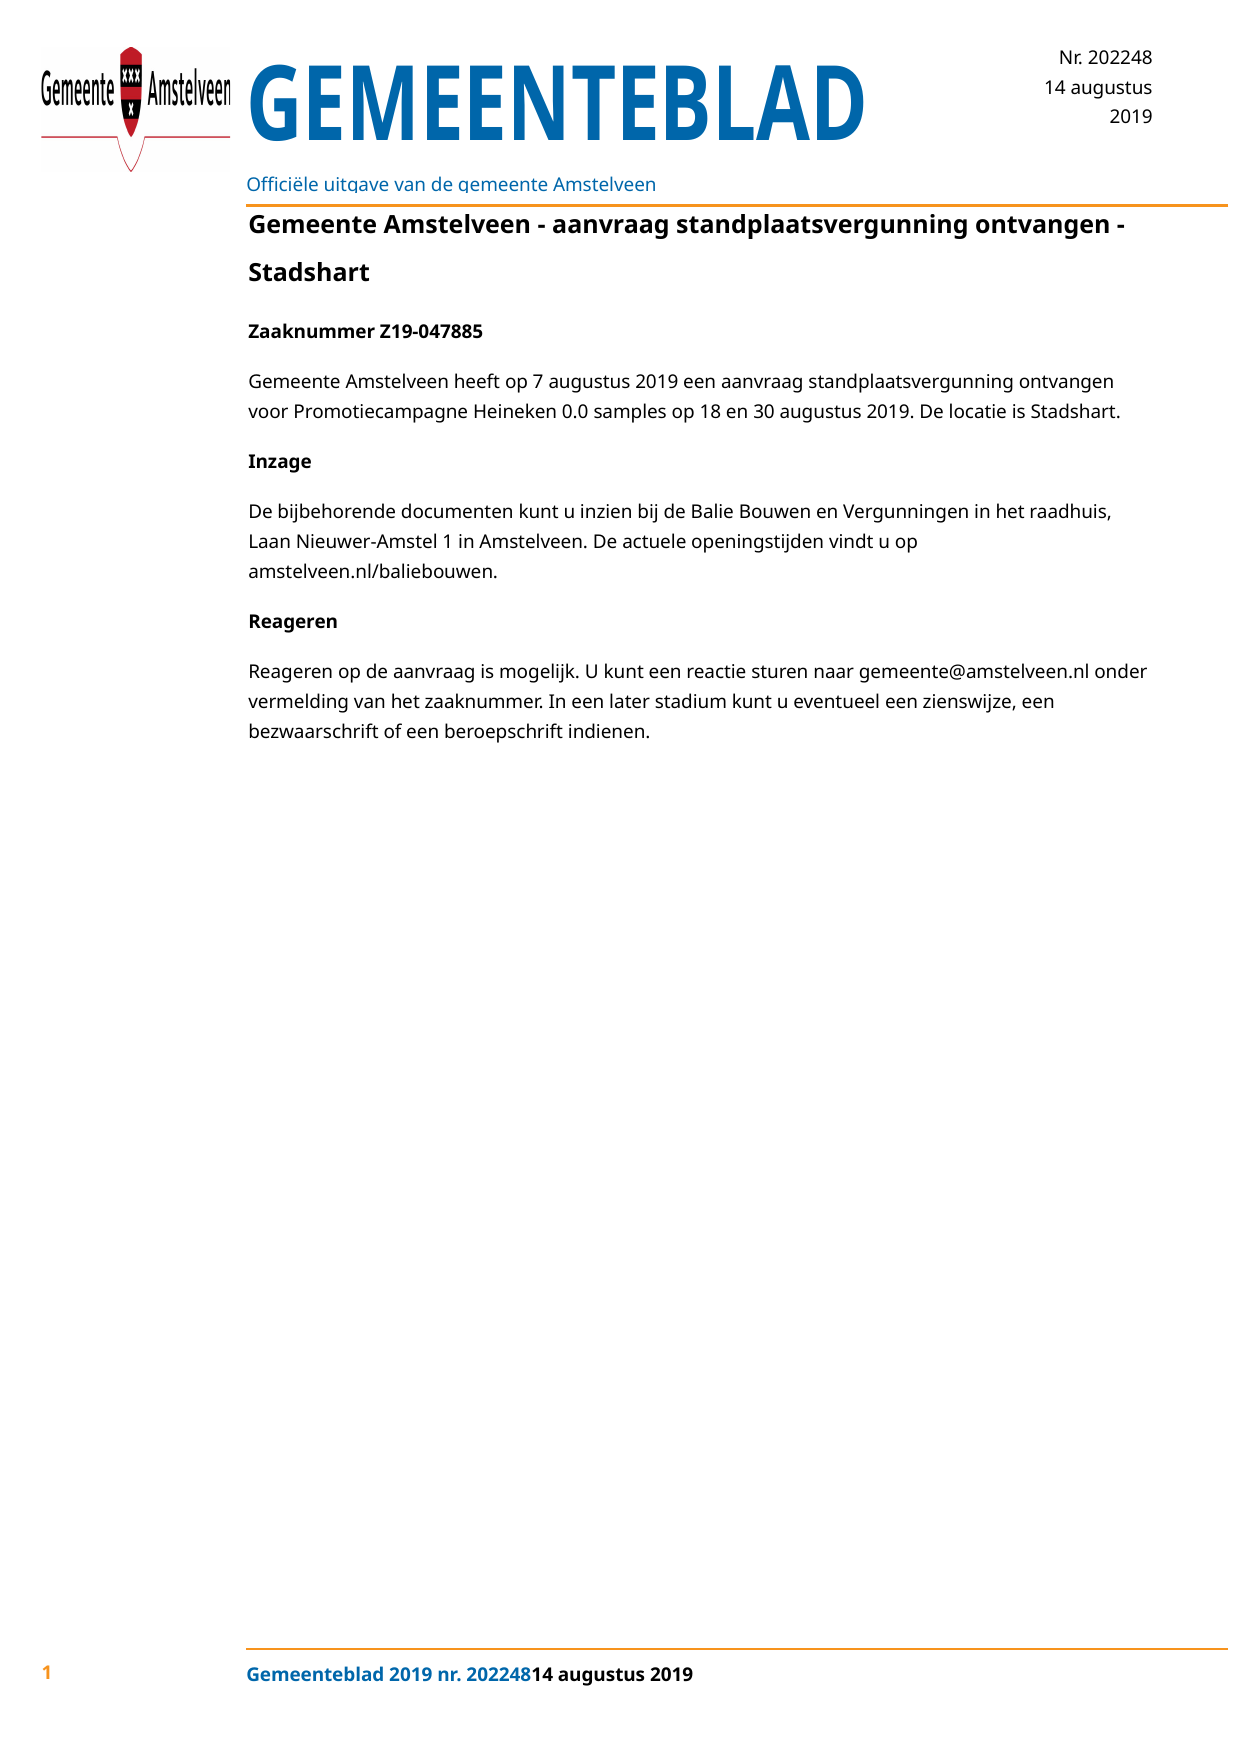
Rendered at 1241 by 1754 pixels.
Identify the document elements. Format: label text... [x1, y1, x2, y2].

text Gemeente Amstelveen - aanvraag standplaatsvergunning ontvangen - Stadshart [248, 207, 1152, 288]
text Reageren [248, 608, 1152, 634]
text Gemeente Amstelveen heeft op 7 augustus 2019 een aanvraag standplaatsvergunning ontvangen voor Promotiecampagne Heineken 0.0 samples op 18 en 30 augustus 2019. De locatie is Stadshart. [248, 368, 1152, 424]
text Zaaknummer Z19-047885 [248, 318, 1152, 344]
text Reageren op de aanvraag is mogelijk. U kunt een reactie sturen naar gemeente@amstelveen.nl onder vermelding van het zaaknummer. In een later stadium kunt u eventueel een zienswijze, een bezwaarschrift of een beroepschrift indienen. [248, 659, 1152, 744]
text De bijbehorende documenten kunt u inzien bij de Balie Bouwen en Vergunningen in het raadhuis, Laan Nieuwer-Amstel 1 in Amstelveen. De actuele openingstijden vindt u op amstelveen.nl/baliebouwen. [248, 499, 1152, 584]
picture [41, 47, 231, 172]
text Inzage [248, 448, 1152, 474]
